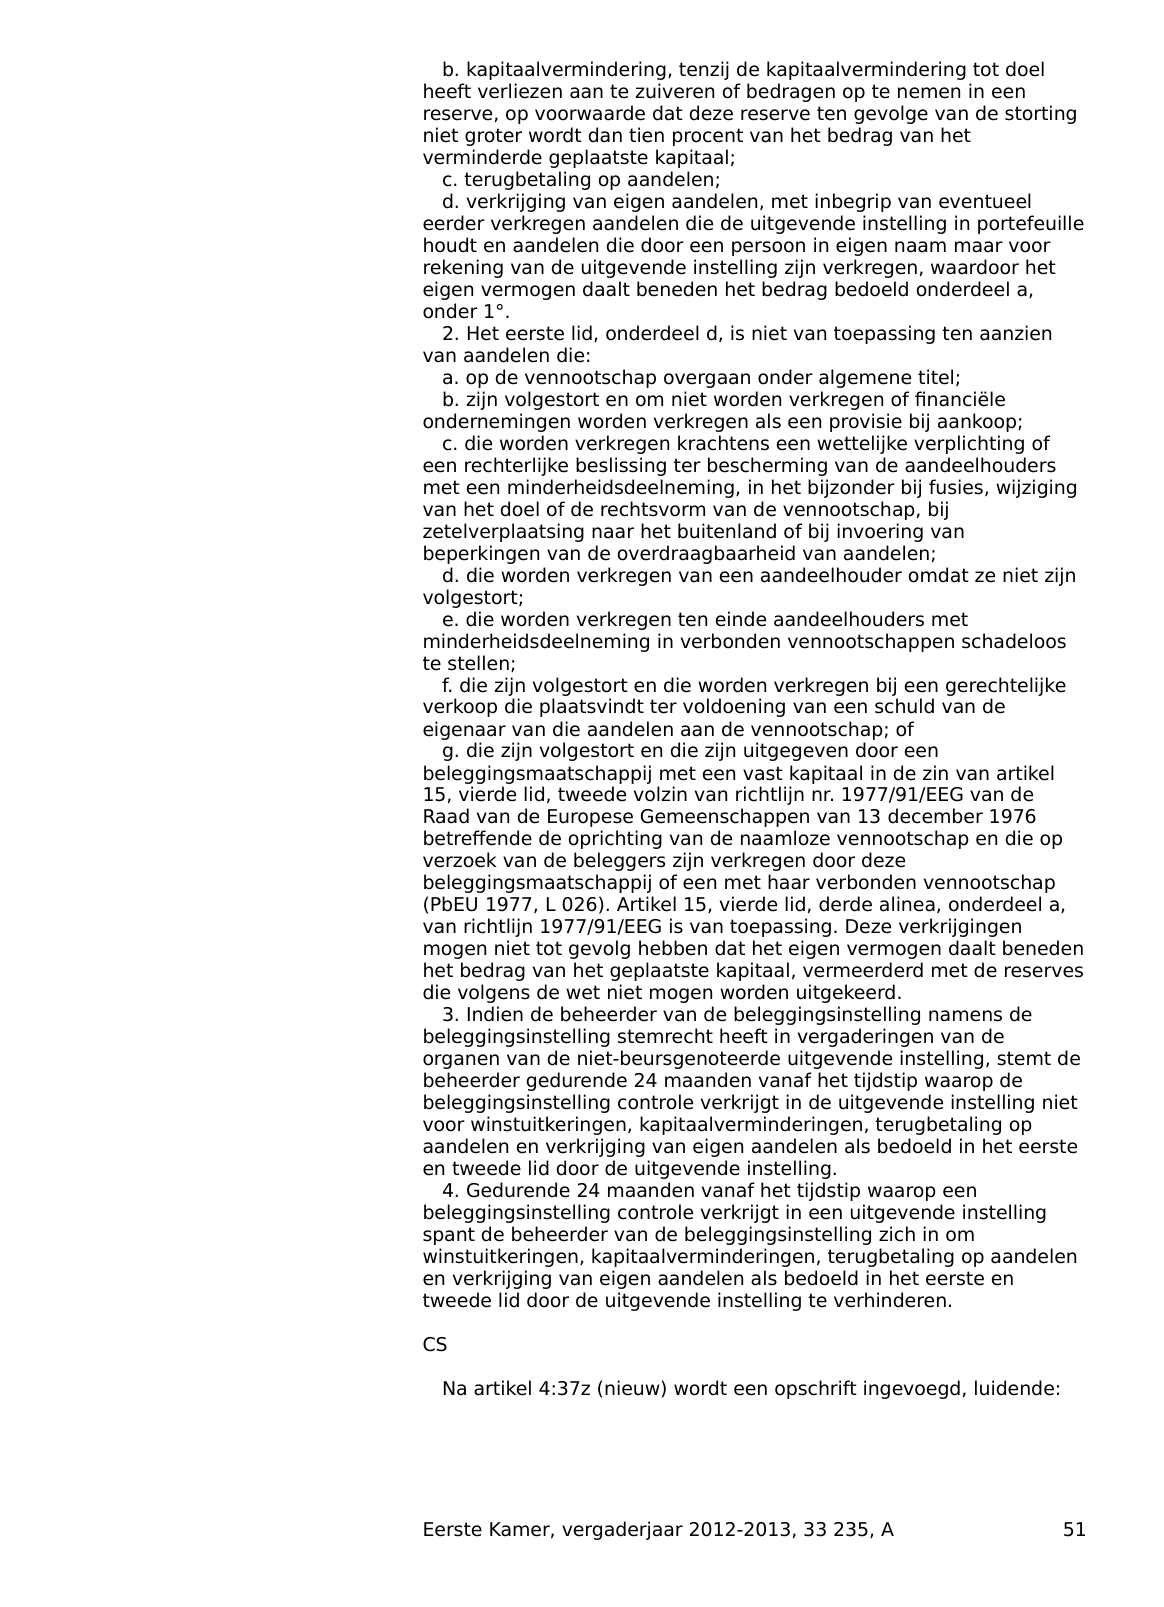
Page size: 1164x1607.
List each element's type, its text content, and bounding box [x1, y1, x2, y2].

text 4. Gedurende 24 maanden vanaf het tijdstip waarop een beleggingsinstelling controle verkrijgt in een uitgevende instelling spant de beheerder van de beleggingsinstelling zich in om winstuitkeringen, kapitaalverminderingen, terugbetaling op aandelen en verkrijging van eigen aandelen als bedoeld in het eerste en tweede lid door de uitgevende instelling te verhinderen. [422, 1180, 1087, 1312]
text CS [422, 1334, 1087, 1356]
text d. verkrijging van eigen aandelen, met inbegrip van eventueel eerder verkregen aandelen die de uitgevende instelling in portefeuille houdt en aandelen die door een persoon in eigen naam maar voor rekening van de uitgevende instelling zijn verkregen, waardoor het eigen vermogen daalt beneden het bedrag bedoeld onderdeel a, onder 1°. [422, 191, 1087, 323]
text 3. Indien de beheerder van de beleggingsinstelling namens de beleggingsinstelling stemrecht heeft in vergaderingen van de organen van de niet-beursgenoteerde uitgevende instelling, stemt de beheerder gedurende 24 maanden vanaf het tijdstip waarop de beleggingsinstelling controle verkrijgt in de uitgevende instelling niet voor winstuitkeringen, kapitaalverminderingen, terugbetaling op aandelen en verkrijging van eigen aandelen als bedoeld in het eerste en tweede lid door de uitgevende instelling. [422, 1004, 1087, 1180]
text c. die worden verkregen krachtens een wettelijke verplichting of een rechterlijke beslissing ter bescherming van de aandeelhouders met een minderheidsdeelneming, in het bijzonder bij fusies, wijziging van het doel of de rechtsvorm van de vennootschap, bij zetelverplaatsing naar het buitenland of bij invoering van beperkingen van de overdraagbaarheid van aandelen; [422, 433, 1087, 564]
text a. op de vennootschap overgaan onder algemene titel; [422, 367, 1087, 389]
text b. zijn volgestort en om niet worden verkregen of financiële ondernemingen worden verkregen als een provisie bij aankoop; [422, 389, 1087, 433]
text g. die zijn volgestort en die zijn uitgegeven door een beleggingsmaatschappij met een vast kapitaal in de zin van artikel 15, vierde lid, tweede volzin van richtlijn nr. 1977/91/EEG van de Raad van de Europese Gemeenschappen van 13 december 1976 betreffende de oprichting van de naamloze vennootschap en die op verzoek van de beleggers zijn verkregen door deze beleggingsmaatschappij of een met haar verbonden vennootschap (PbEU 1977, L 026). Artikel 15, vierde lid, derde alinea, onderdeel a, van richtlijn 1977/91/EEG is van toepassing. Deze verkrijgingen mogen niet tot gevolg hebben dat het eigen vermogen daalt beneden het bedrag van het geplaatste kapitaal, vermeerderd met de reserves die volgens de wet niet mogen worden uitgekeerd. [422, 740, 1087, 1004]
text b. kapitaalvermindering, tenzij de kapitaalvermindering tot doel heeft verliezen aan te zuiveren of bedragen op te nemen in een reserve, op voorwaarde dat deze reserve ten gevolge van de storting niet groter wordt dan tien procent van het bedrag van het verminderde geplaatste kapitaal; [422, 59, 1087, 169]
text e. die worden verkregen ten einde aandeelhouders met minderheidsdeelneming in verbonden vennootschappen schadeloos te stellen; [422, 608, 1087, 674]
text d. die worden verkregen van een aandeelhouder omdat ze niet zijn volgestort; [422, 564, 1087, 608]
text f. die zijn volgestort en die worden verkregen bij een gerechtelijke verkoop die plaatsvindt ter voldoening van een schuld van de eigenaar van die aandelen aan de vennootschap; of [422, 674, 1087, 740]
text 2. Het eerste lid, onderdeel d, is niet van toepassing ten aanzien van aandelen die: [422, 323, 1087, 367]
text c. terugbetaling op aandelen; [422, 169, 1087, 191]
text Na artikel 4:37z (nieuw) wordt een opschrift ingevoegd, luidende: [422, 1378, 1087, 1400]
